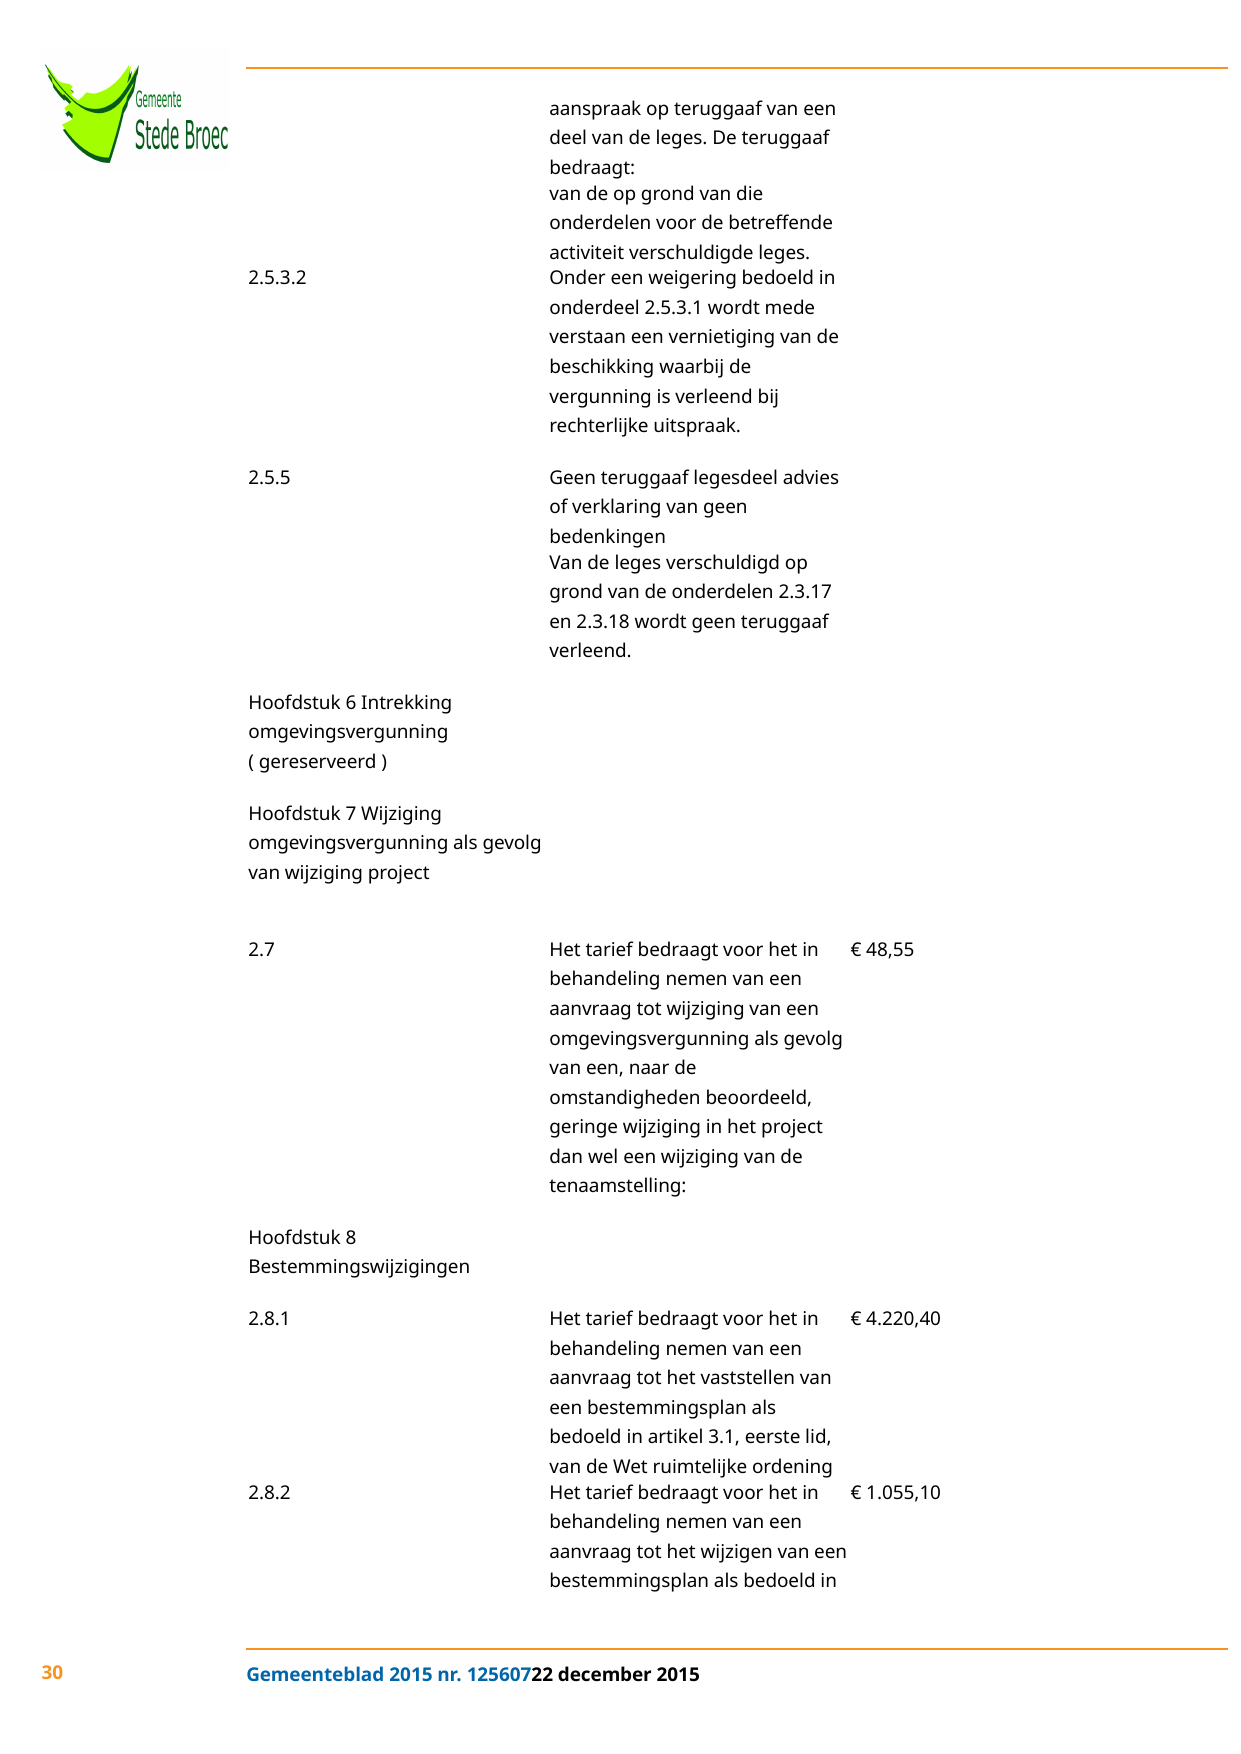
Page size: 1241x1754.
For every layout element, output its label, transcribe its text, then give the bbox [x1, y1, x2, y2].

table_cell [850, 549, 1152, 663]
table_cell 2.7 [248, 936, 549, 1198]
table_cell [549, 1280, 850, 1305]
table_cell [549, 1224, 850, 1279]
table_cell Hoofdstuk 6 Intrekking omgevingsvergunning ( gereserveerd ) [248, 689, 549, 774]
table_cell Hoofdstuk 8 Bestemmingswijzigingen [248, 1224, 549, 1279]
table_cell [549, 438, 850, 464]
table_cell [248, 774, 549, 800]
table_cell Van de leges verschuldigd op grond van de onderdelen 2.3.17 en 2.3.18 wordt geen teruggaaf verleend. [549, 549, 850, 663]
table_cell [850, 1280, 1152, 1305]
table_cell Hoofdstuk 7 Wijziging omgevingsvergunning als gevolg van wijziging project [248, 800, 549, 884]
table_cell [549, 910, 850, 936]
table_cell [248, 95, 549, 180]
table_cell [549, 663, 850, 689]
table_cell 2.5.3.2 [248, 265, 549, 438]
table_cell [248, 885, 549, 910]
table_cell [850, 774, 1152, 800]
table_cell Het tarief bedraagt voor het in behandeling nemen van een aanvraag tot het wijzigen van een bestemmingsplan als bedoeld in [549, 1479, 850, 1593]
table_cell Het tarief bedraagt voor het in behandeling nemen van een aanvraag tot het vaststellen van een bestemmingsplan als bedoeld in artikel 3.1, eerste lid, van de Wet ruimtelijke ordening [549, 1305, 850, 1479]
table_cell [248, 180, 549, 264]
table_cell [248, 1199, 549, 1224]
table_cell [850, 438, 1152, 464]
picture [41, 47, 231, 172]
table_cell 2.5.5 [248, 464, 549, 549]
table_cell [850, 663, 1152, 689]
table_cell aanspraak op teruggaaf van een deel van de leges. De teruggaaf bedraagt: [549, 95, 850, 180]
table_cell [850, 885, 1152, 910]
table_cell € 1.055,10 [850, 1479, 1152, 1593]
table_cell [248, 438, 549, 464]
table_cell [549, 689, 850, 774]
table_cell [248, 1280, 549, 1305]
table_cell 2.8.2 [248, 1479, 549, 1593]
table_cell [248, 549, 549, 663]
table_cell [850, 95, 1152, 180]
table_cell [850, 1199, 1152, 1224]
table_cell [850, 464, 1152, 549]
table_cell [549, 1199, 850, 1224]
table_cell Het tarief bedraagt voor het in behandeling nemen van een aanvraag tot wijziging van een omgevingsvergunning als gevolg van een, naar de omstandigheden beoordeeld, geringe wijziging in het project dan wel een wijziging van de tenaamstelling: [549, 936, 850, 1198]
table_cell [248, 910, 549, 936]
table_cell [549, 774, 850, 800]
table_cell [850, 910, 1152, 936]
table_cell 2.8.1 [248, 1305, 549, 1479]
table_cell [850, 265, 1152, 438]
table_cell [549, 885, 850, 910]
table_cell € 4.220,40 [850, 1305, 1152, 1479]
table_cell [248, 663, 549, 689]
table_cell van de op grond van die onderdelen voor de betreffende activiteit verschuldigde leges. [549, 180, 850, 264]
table_cell Geen teruggaaf legesdeel advies of verklaring van geen bedenkingen [549, 464, 850, 549]
table_cell [549, 800, 850, 884]
table_cell € 48,55 [850, 936, 1152, 1198]
table_cell [850, 180, 1152, 264]
table_cell Onder een weigering bedoeld in onderdeel 2.5.3.1 wordt mede verstaan een vernietiging van de beschikking waarbij de vergunning is verleend bij rechterlijke uitspraak. [549, 265, 850, 438]
